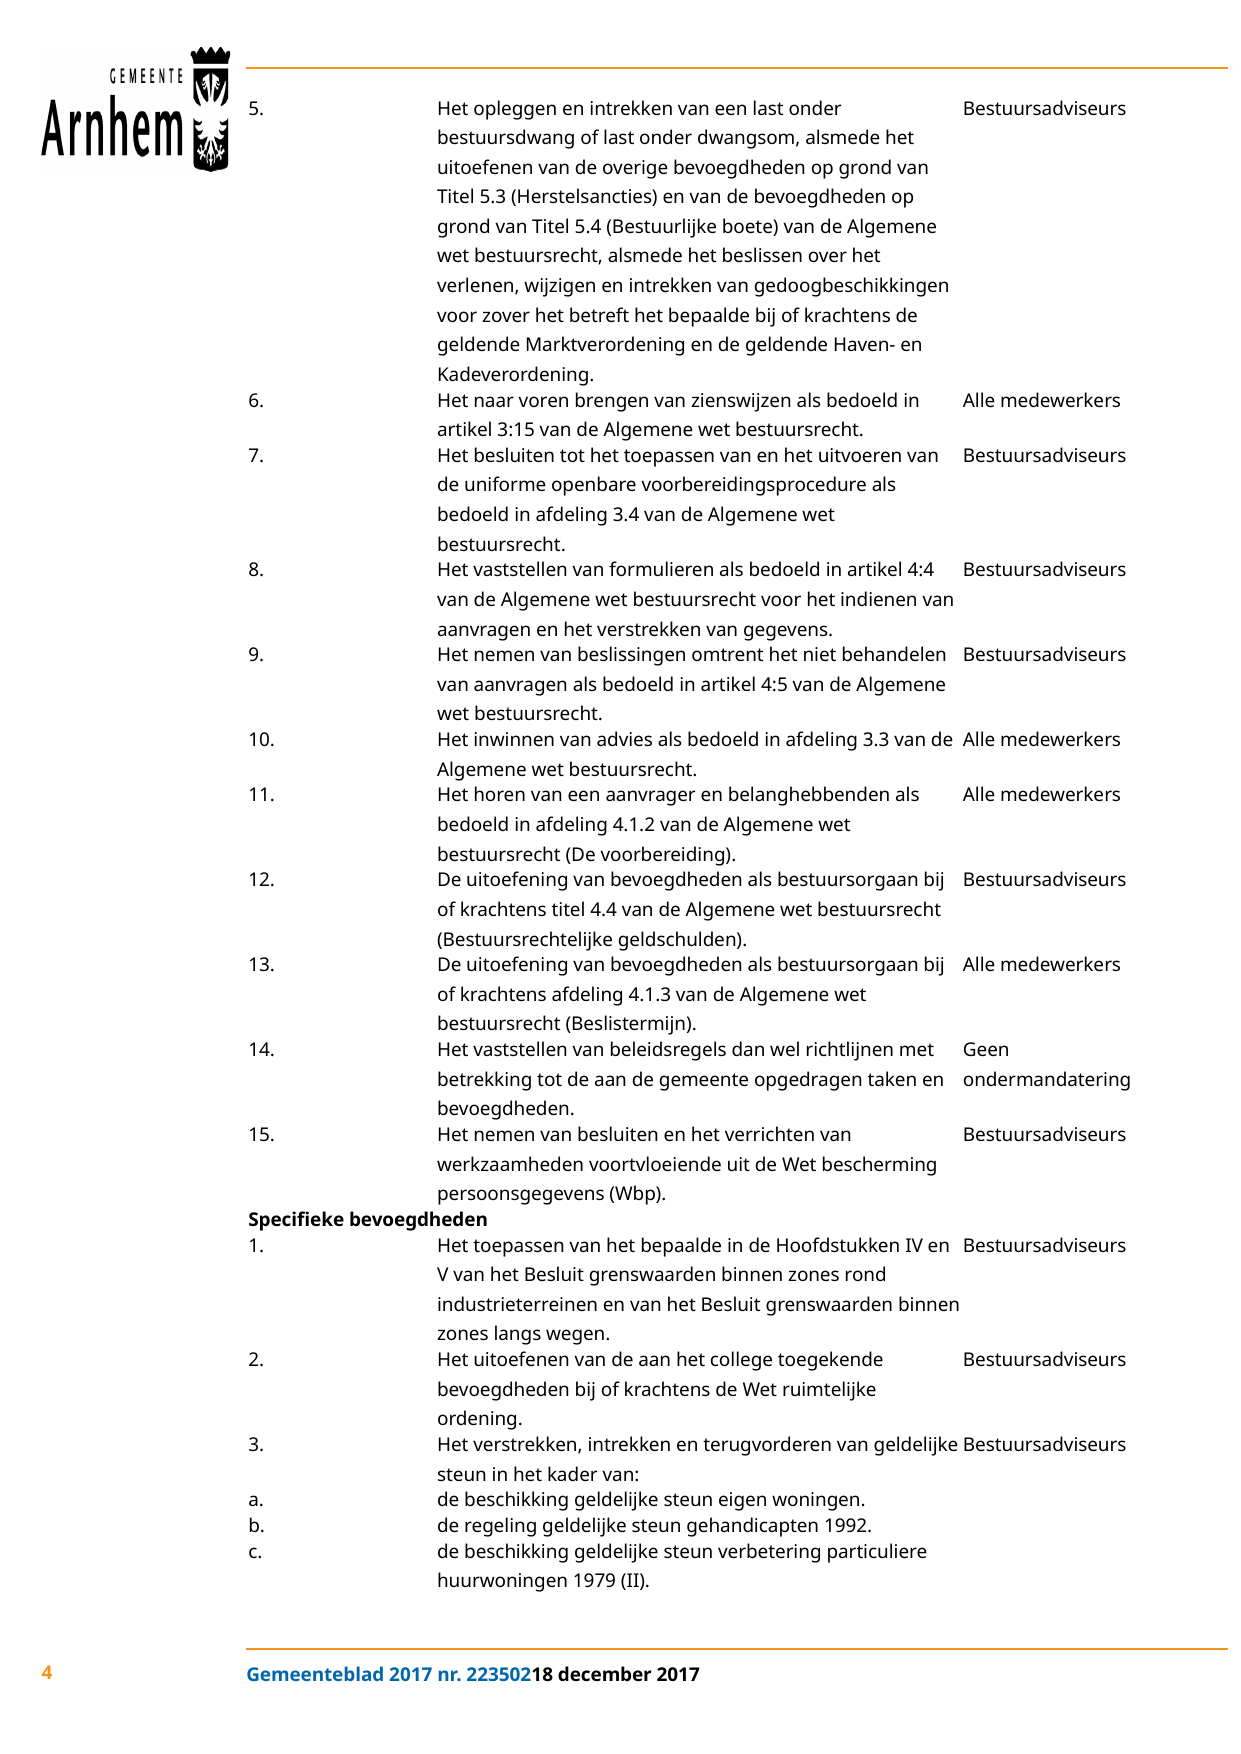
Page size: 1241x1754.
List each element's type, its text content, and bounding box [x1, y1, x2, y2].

table_cell 11. [248, 782, 437, 867]
table_cell Het vaststellen van formulieren als bedoeld in artikel 4:4 van de Algemene wet bestuursrecht voor het indienen van aanvragen en het verstrekken van gegevens. [437, 557, 963, 641]
table_cell de beschikking geldelijke steun eigen woningen. [437, 1487, 963, 1512]
table_cell 6. [248, 387, 437, 442]
table_cell Bestuursadviseurs [963, 1121, 1152, 1206]
table_cell Bestuursadviseurs [963, 557, 1152, 641]
table_cell 14. [248, 1036, 437, 1121]
table_cell Het besluiten tot het toepassen van en het uitvoeren van de uniforme openbare voorbereidingsprocedure als bedoeld in afdeling 3.4 van de Algemene wet bestuursrecht. [437, 442, 963, 557]
table_cell Alle medewerkers [963, 726, 1152, 782]
table_cell Het uitoefenen van de aan het college toegekende bevoegdheden bij of krachtens de Wet ruimtelijke ordening. [437, 1346, 963, 1431]
table_cell Het verstrekken, intrekken en terugvorderen van geldelijke steun in het kader van: [437, 1431, 963, 1487]
table_cell de regeling geldelijke steun gehandicapten 1992. [437, 1512, 963, 1538]
table_cell b. [248, 1512, 437, 1538]
table_cell Het horen van een aanvrager en belanghebbenden als bedoeld in afdeling 4.1.2 van de Algemene wet bestuursrecht (De voorbereiding). [437, 782, 963, 867]
table_cell Bestuursadviseurs [963, 1431, 1152, 1487]
table_cell Het nemen van besluiten en het verrichten van werkzaamheden voortvloeiende uit de Wet bescherming persoonsgegevens (Wbp). [437, 1121, 963, 1206]
table_cell Het toepassen van het bepaalde in de Hoofdstukken IV en V van het Besluit grenswaarden binnen zones rond industrieterreinen en van het Besluit grenswaarden binnen zones langs wegen. [437, 1232, 963, 1346]
table_cell Alle medewerkers [963, 782, 1152, 867]
table_cell 5. [248, 95, 437, 387]
table_cell Bestuursadviseurs [963, 641, 1152, 726]
table_cell de beschikking geldelijke steun verbetering particuliere huurwoningen 1979 (II). [437, 1538, 963, 1593]
table_cell Geen ondermandatering [963, 1036, 1152, 1121]
table_cell 10. [248, 726, 437, 782]
table_cell a. [248, 1487, 437, 1512]
table_cell 13. [248, 951, 437, 1036]
table_cell Alle medewerkers [963, 951, 1152, 1036]
table_cell 7. [248, 442, 437, 557]
table_cell 3. [248, 1431, 437, 1487]
table_cell Bestuursadviseurs [963, 95, 1152, 387]
table_cell Bestuursadviseurs [963, 1232, 1152, 1346]
table_cell Bestuursadviseurs [963, 442, 1152, 557]
table_cell Bestuursadviseurs [963, 867, 1152, 951]
table_cell De uitoefening van bevoegdheden als bestuursorgaan bij of krachtens titel 4.4 van de Algemene wet bestuursrecht (Bestuursrechtelijke geldschulden). [437, 867, 963, 951]
picture [41, 47, 231, 172]
table_cell Het opleggen en intrekken van een last onder bestuursdwang of last onder dwangsom, alsmede het uitoefenen van de overige bevoegdheden op grond van Titel 5.3 (Herstelsancties) en van de bevoegdheden op grond van Titel 5.4 (Bestuurlijke boete) van de Algemene wet bestuursrecht, alsmede het beslissen over het verlenen, wijzigen en intrekken van gedoogbeschikkingen voor zover het betreft het bepaalde bij of krachtens de geldende Marktverordening en de geldende Haven- en Kadeverordening. [437, 95, 963, 387]
table_cell Het inwinnen van advies als bedoeld in afdeling 3.3 van de Algemene wet bestuursrecht. [437, 726, 963, 782]
table_cell Alle medewerkers [963, 387, 1152, 442]
table_cell 12. [248, 867, 437, 951]
table_cell 2. [248, 1346, 437, 1431]
table_cell [963, 1512, 1152, 1538]
table_cell 9. [248, 641, 437, 726]
table_cell Het naar voren brengen van zienswijzen als bedoeld in artikel 3:15 van de Algemene wet bestuursrecht. [437, 387, 963, 442]
table_cell Specifieke bevoegdheden [248, 1206, 963, 1232]
table_cell [963, 1487, 1152, 1512]
table_cell 1. [248, 1232, 437, 1346]
table_cell 8. [248, 557, 437, 641]
table_cell Bestuursadviseurs [963, 1346, 1152, 1431]
table_cell [963, 1538, 1152, 1593]
table_cell Het vaststellen van beleidsregels dan wel richtlijnen met betrekking tot de aan de gemeente opgedragen taken en bevoegdheden. [437, 1036, 963, 1121]
table_cell [963, 1206, 1152, 1232]
table_cell De uitoefening van bevoegdheden als bestuursorgaan bij of krachtens afdeling 4.1.3 van de Algemene wet bestuursrecht (Beslistermijn). [437, 951, 963, 1036]
table_cell c. [248, 1538, 437, 1593]
table_cell Het nemen van beslissingen omtrent het niet behandelen van aanvragen als bedoeld in artikel 4:5 van de Algemene wet bestuursrecht. [437, 641, 963, 726]
table_cell 15. [248, 1121, 437, 1206]
